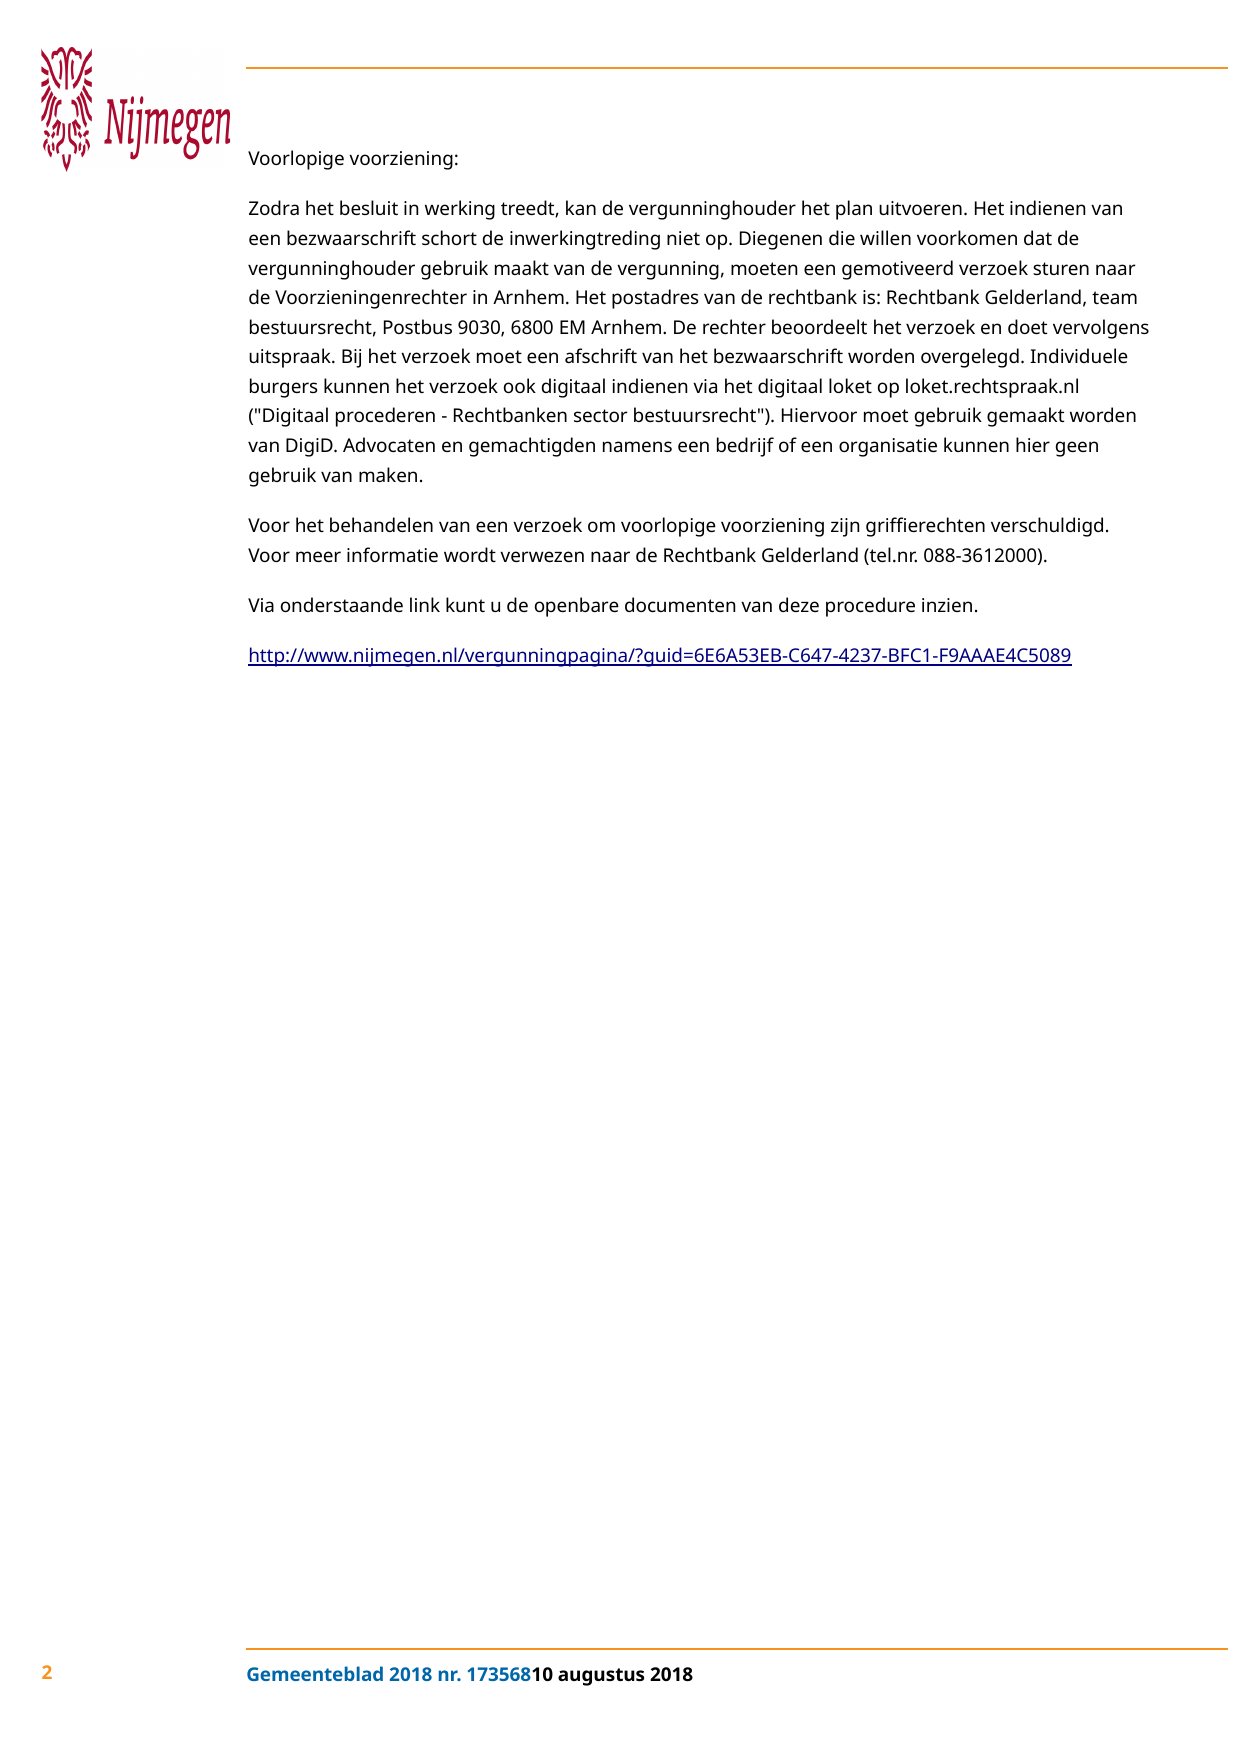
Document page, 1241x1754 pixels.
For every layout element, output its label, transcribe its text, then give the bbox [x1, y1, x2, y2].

text Voorlopige voorziening: [248, 145, 1152, 171]
text Via onderstaande link kunt u de openbare documenten van deze procedure inzien. [248, 592, 1152, 618]
text Zodra het besluit in werking treedt, kan de vergunninghouder het plan uitvoeren. Het indienen van een bezwaarschrift schort de inwerkingtreding niet op. Diegenen die willen voorkomen dat de vergunninghouder gebruik maakt van de vergunning, moeten een gemotiveerd verzoek sturen naar de Voorzieningenrechter in Arnhem. Het postadres van de rechtbank is: Rechtbank Gelderland, team bestuursrecht, Postbus 9030, 6800 EM Arnhem. De rechter beoordeelt het verzoek en doet vervolgens uitspraak. Bij het verzoek moet een afschrift van het bezwaarschrift worden overgelegd. Individuele burgers kunnen het verzoek ook digitaal indienen via het digitaal loket op loket.rechtspraak.nl ("Digitaal procederen - Rechtbanken sector bestuursrecht"). Hiervoor moet gebruik gemaakt worden van DigiD. Advocaten en gemachtigden namens een bedrijf of een organisatie kunnen hier geen gebruik van maken. [248, 196, 1152, 488]
text http://www.nijmegen.nl/vergunningpagina/?guid=6E6A53EB-C647-4237-BFC1-F9AAAE4C5089 [248, 643, 1152, 668]
picture [41, 47, 231, 172]
text Voor het behandelen van een verzoek om voorlopige voorziening zijn griffierechten verschuldigd. Voor meer informatie wordt verwezen naar de Rechtbank Gelderland (tel.nr. 088-3612000). [248, 512, 1152, 568]
